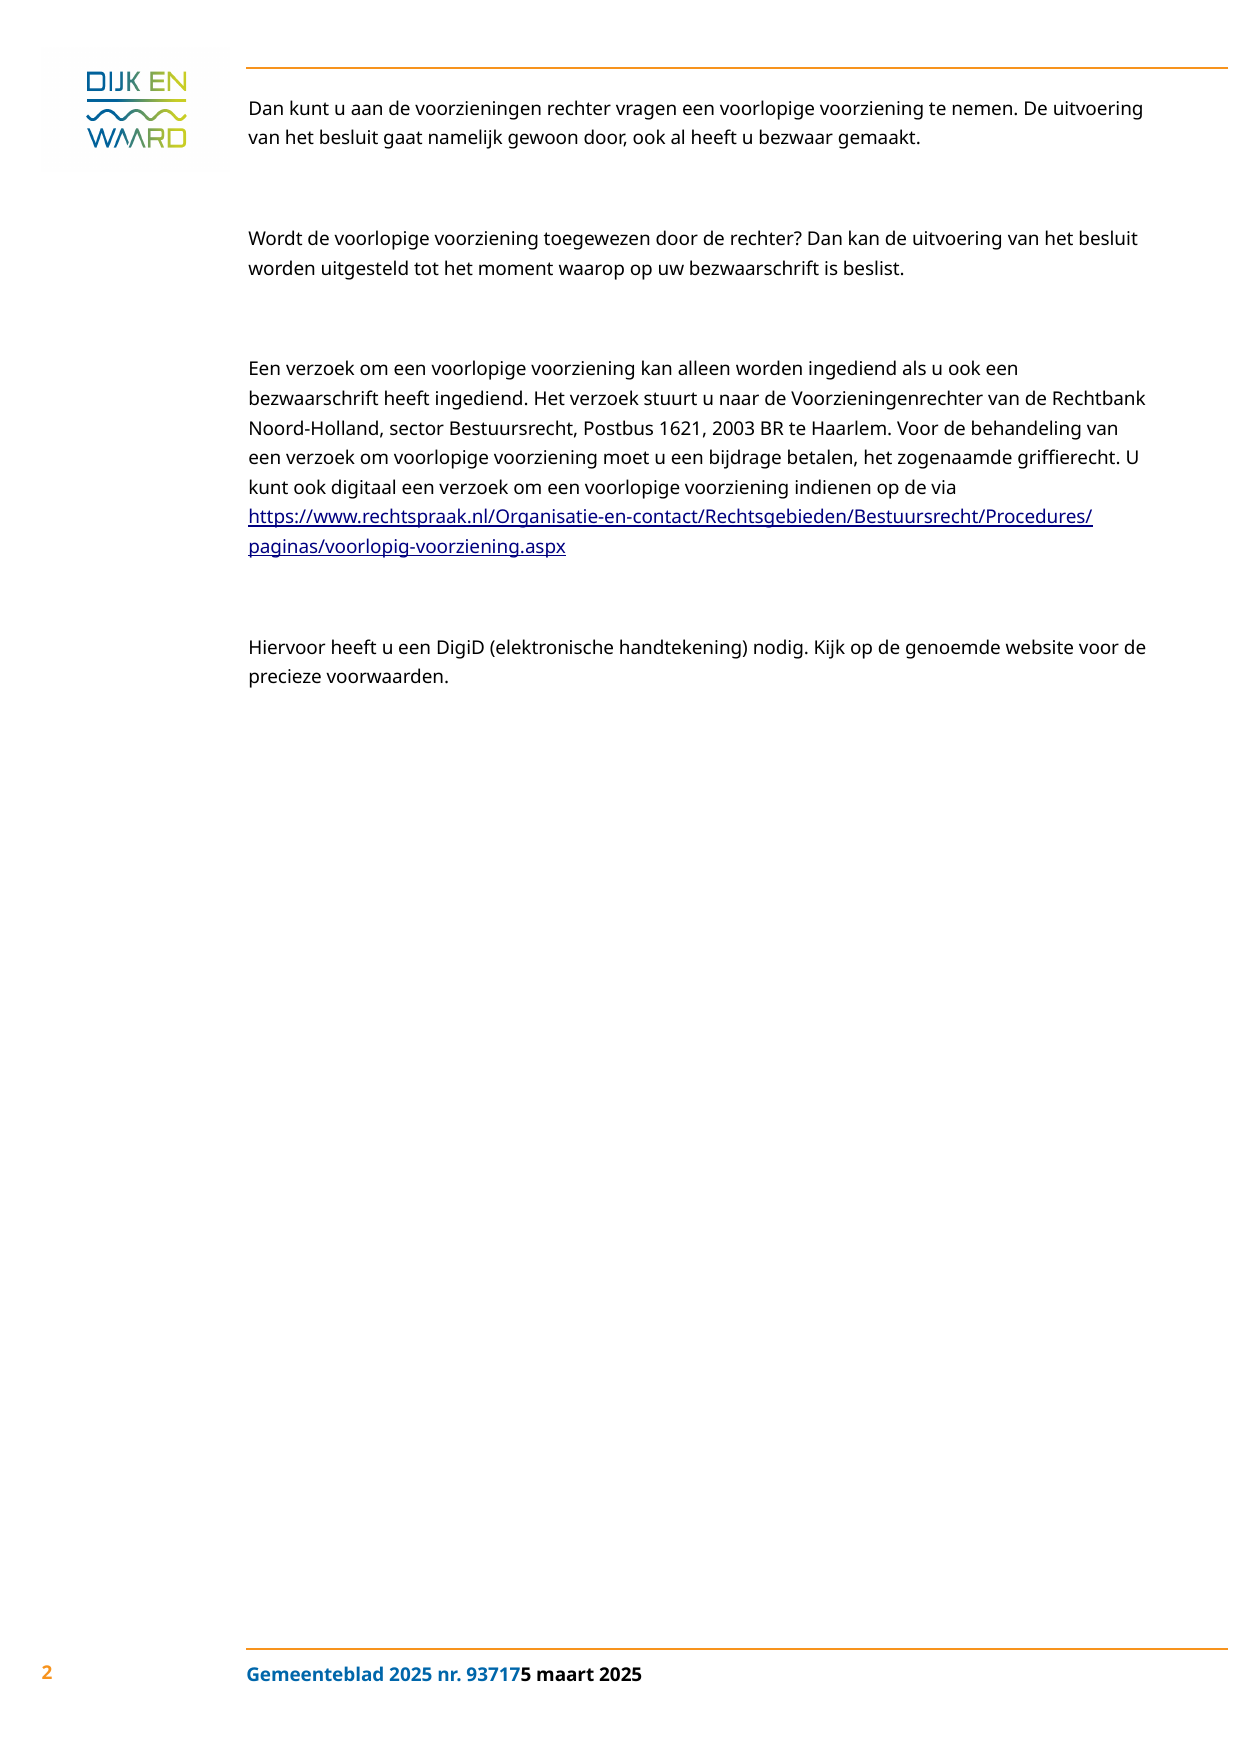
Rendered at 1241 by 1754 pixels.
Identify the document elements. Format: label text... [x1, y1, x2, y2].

text Wordt de voorlopige voorziening toegewezen door de rechter? Dan kan de uitvoering van het besluit worden uitgesteld tot het moment waarop op uw bezwaarschrift is beslist. [248, 225, 1152, 281]
picture [41, 47, 231, 172]
text Dan kunt u aan de voorzieningen rechter vragen een voorlopige voorziening te nemen. De uitvoering van het besluit gaat namelijk gewoon door, ook al heeft u bezwaar gemaakt. [248, 95, 1152, 150]
text Hiervoor heeft u een DigiD (elektronische handtekening) nodig. Kijk op de genoemde website voor de precieze voorwaarden. [248, 634, 1152, 689]
text Een verzoek om een voorlopige voorziening kan alleen worden ingediend als u ook een bezwaarschrift heeft ingediend. Het verzoek stuurt u naar de Voorzieningenrechter van de Rechtbank Noord-Holland, sector Bestuursrecht, Postbus 1621, 2003 BR te Haarlem. Voor de behandeling van een verzoek om voorlopige voorziening moet u een bijdrage betalen, het zogenaamde griffierecht. U kunt ook digitaal een verzoek om een voorlopige voorziening indienen op de via https://www.rechtspraak.nl/Organisatie-en-contact/Rechtsgebieden/Bestuursrecht/Procedures/paginas/voorlopig-voorziening.aspx [248, 356, 1152, 559]
